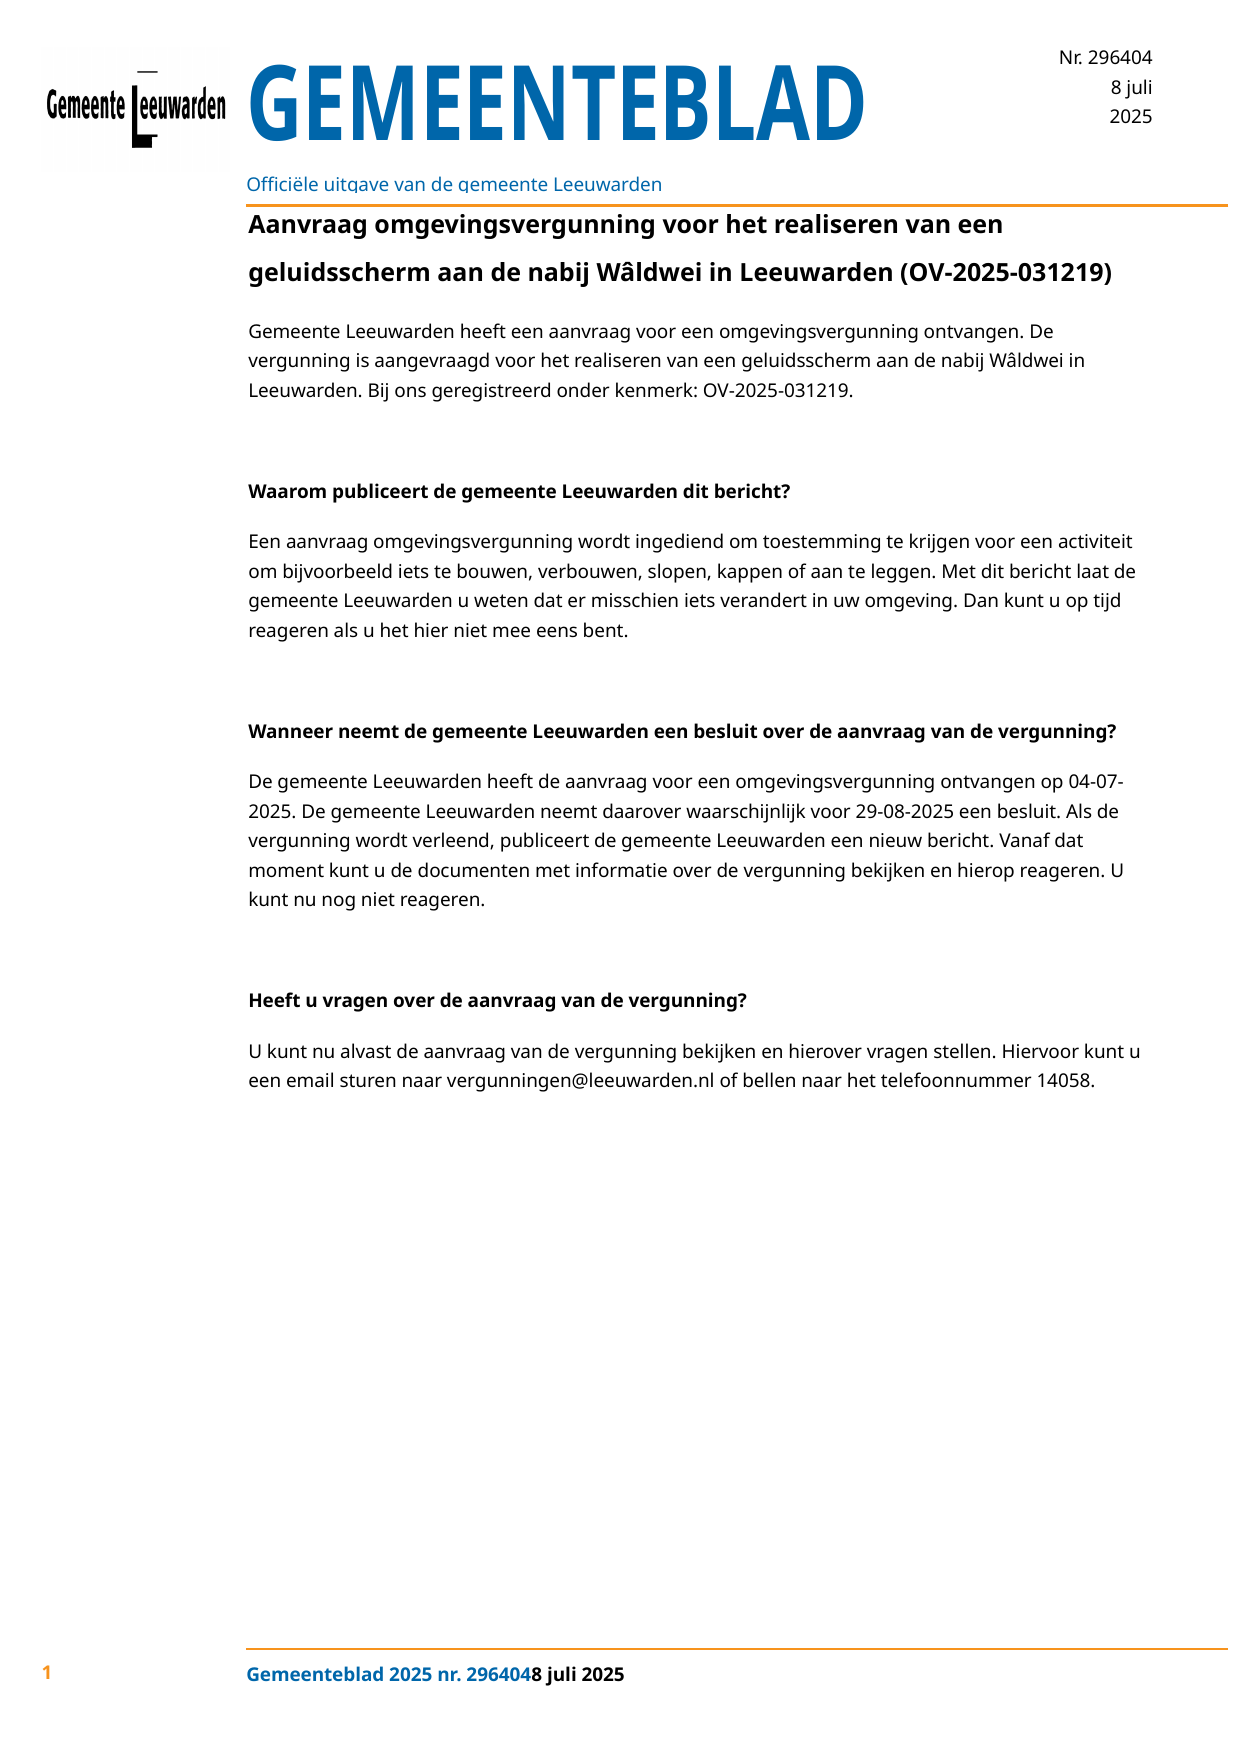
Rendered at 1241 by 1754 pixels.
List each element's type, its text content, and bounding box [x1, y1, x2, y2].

text Heeft u vragen over de aanvraag van de vergunning? [248, 987, 1152, 1013]
picture [41, 47, 231, 172]
text Waarom publiceert de gemeente Leeuwarden dit bericht? [248, 478, 1152, 504]
text U kunt nu alvast de aanvraag van de vergunning bekijken en hierover vragen stellen. Hiervoor kunt u een email sturen naar vergunningen@leeuwarden.nl of bellen naar het telefoonnummer 14058. [248, 1038, 1152, 1093]
text Wanneer neemt de gemeente Leeuwarden een besluit over de aanvraag van de vergunning? [248, 718, 1152, 744]
text Aanvraag omgevingsvergunning voor het realiseren van een geluidsscherm aan de nabij Wâldwei in Leeuwarden (OV-2025-031219) [248, 207, 1152, 288]
text Een aanvraag omgevingsvergunning wordt ingediend om toestemming te krijgen voor een activiteit om bijvoorbeeld iets te bouwen, verbouwen, slopen, kappen of aan te leggen. Met dit bericht laat de gemeente Leeuwarden u weten dat er misschien iets verandert in uw omgeving. Dan kunt u op tijd reageren als u het hier niet mee eens bent. [248, 528, 1152, 643]
text Gemeente Leeuwarden heeft een aanvraag voor een omgevingsvergunning ontvangen. De vergunning is aangevraagd voor het realiseren van een geluidsscherm aan de nabij Wâldwei in Leeuwarden. Bij ons geregistreerd onder kenmerk: OV-2025-031219. [248, 318, 1152, 403]
text De gemeente Leeuwarden heeft de aanvraag voor een omgevingsvergunning ontvangen op 04-07-2025. De gemeente Leeuwarden neemt daarover waarschijnlijk voor 29-08-2025 een besluit. Als de vergunning wordt verleend, publiceert de gemeente Leeuwarden een nieuw bericht. Vanaf dat moment kunt u de documenten met informatie over de vergunning bekijken en hierop reageren. U kunt nu nog niet reageren. [248, 768, 1152, 912]
